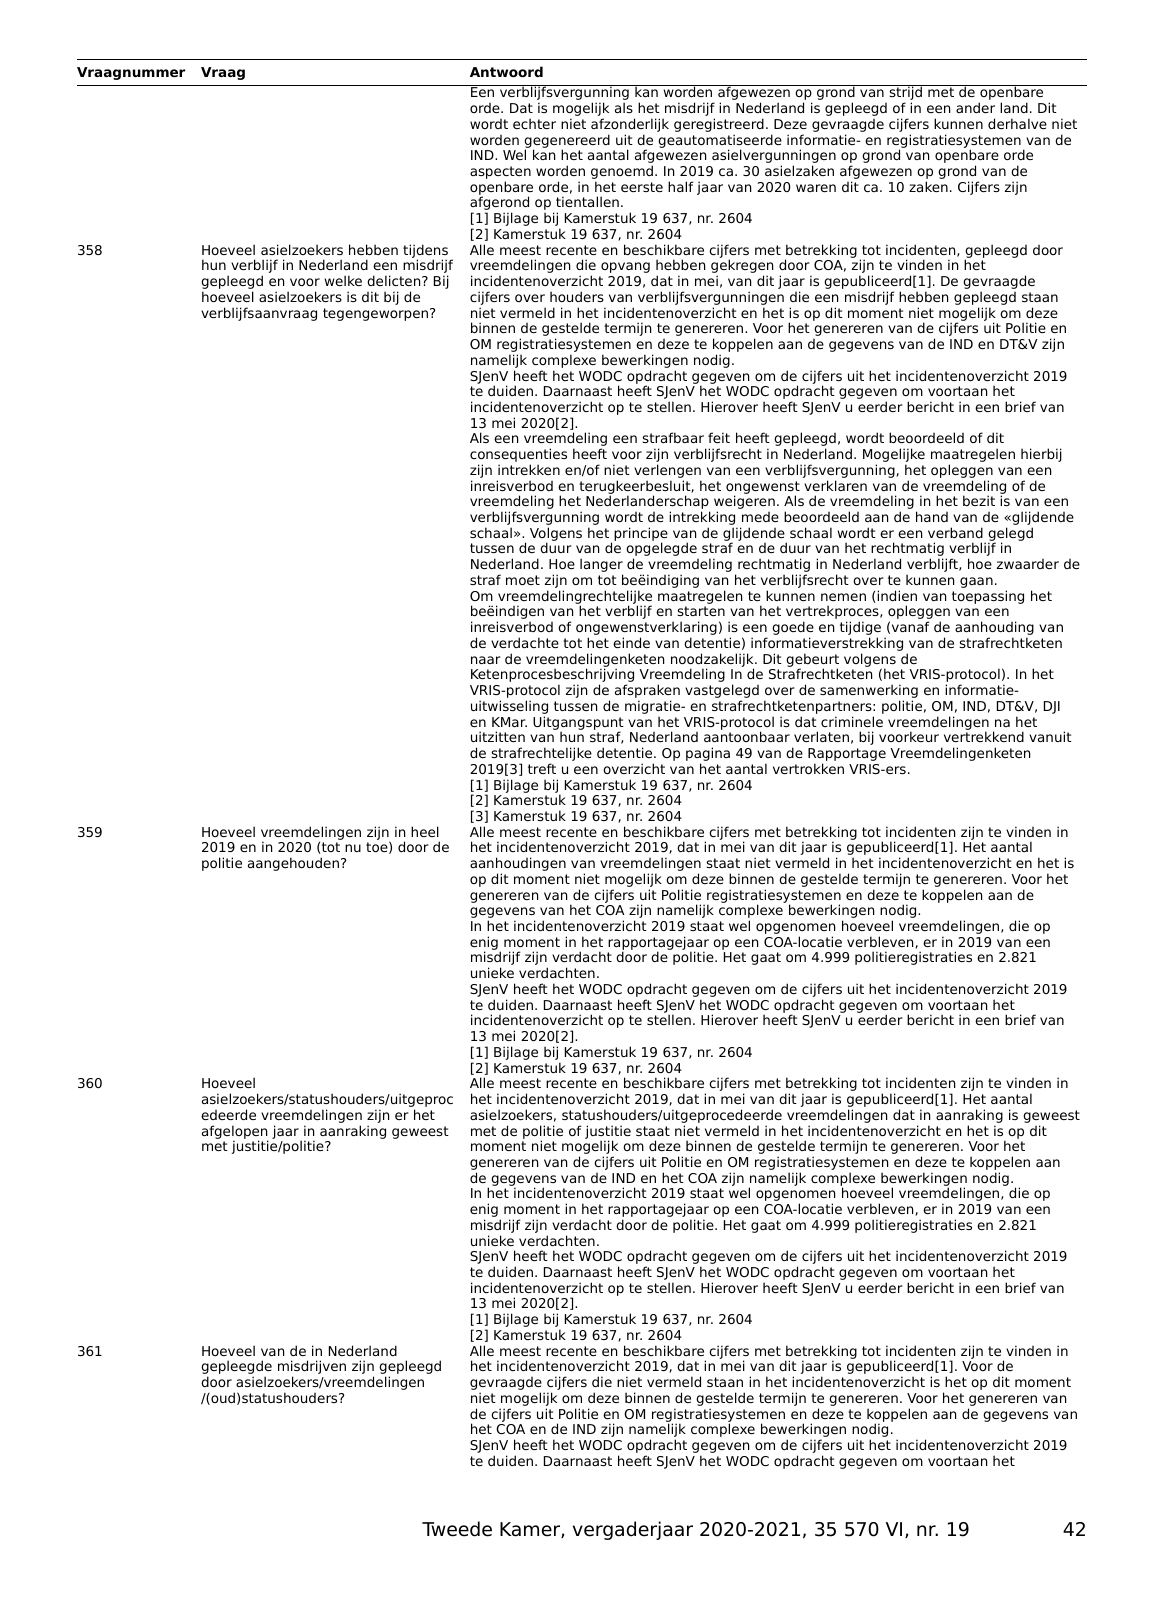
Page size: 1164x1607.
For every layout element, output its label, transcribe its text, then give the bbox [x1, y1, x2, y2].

table_header Vraag [195, 60, 463, 85]
table_cell 358 [77, 243, 195, 824]
table_cell Hoeveel asielzoekers hebben tijdens hun verblijf in Nederland een misdrijf gepleegd en voor welke delicten? Bij hoeveel asielzoekers is dit bij de verblijfsaanvraag tegengeworpen? [195, 243, 463, 824]
table_cell Alle meest recente en beschikbare cijfers met betrekking tot incidenten zijn te vinden in het incidentenoverzicht 2019, dat in mei van dit jaar is gepubliceerd[1]. Voor de gevraagde cijfers die niet vermeld staan in het incidentenoverzicht is het op dit moment niet mogelijk om deze binnen de gestelde termijn te genereren. Voor het genereren van de cijfers uit Politie en OM registratiesystemen en deze te koppelen aan de gegevens van het COA en de IND zijn namelijk complexe bewerkingen nodig. SJenV heeft het WODC opdracht gegeven om de cijfers uit het incidentenoverzicht 2019 te duiden. Daarnaast heeft SJenV het WODC opdracht gegeven om voortaan het [464, 1344, 1087, 1469]
table_cell Hoeveel van de in Nederland gepleegde misdrijven zijn gepleegd door asielzoekers/vreemdelingen /(oud)statushouders? [195, 1344, 463, 1469]
table_cell 360 [77, 1076, 195, 1343]
table_cell [77, 86, 195, 242]
table_cell Een verblijfsvergunning kan worden afgewezen op grond van strijd met de openbare orde. Dat is mogelijk als het misdrijf in Nederland is gepleegd of in een ander land. Dit wordt echter niet afzonderlijk geregistreerd. Deze gevraagde cijfers kunnen derhalve niet worden gegenereerd uit de geautomatiseerde informatie- en registratiesystemen van de IND. Wel kan het aantal afgewezen asielvergunningen op grond van openbare orde aspecten worden genoemd. In 2019 ca. 30 asielzaken afgewezen op grond van de openbare orde, in het eerste half jaar van 2020 waren dit ca. 10 zaken. Cijfers zijn afgerond op tientallen. [1] Bijlage bij Kamerstuk 19 637, nr. 2604 [2] Kamerstuk 19 637, nr. 2604 [464, 86, 1087, 242]
table_cell [195, 86, 463, 242]
table_cell Alle meest recente en beschikbare cijfers met betrekking tot incidenten zijn te vinden in het incidentenoverzicht 2019, dat in mei van dit jaar is gepubliceerd[1]. Het aantal asielzoekers, statushouders/uitgeprocedeerde vreemdelingen dat in aanraking is geweest met de politie of justitie staat niet vermeld in het incidentenoverzicht en het is op dit moment niet mogelijk om deze binnen de gestelde termijn te genereren. Voor het genereren van de cijfers uit Politie en OM registratiesystemen en deze te koppelen aan de gegevens van de IND en het COA zijn namelijk complexe bewerkingen nodig. In het incidentenoverzicht 2019 staat wel opgenomen hoeveel vreemdelingen, die op enig moment in het rapportagejaar op een COA-locatie verbleven, er in 2019 van een misdrijf zijn verdacht door de politie. Het gaat om 4.999 politieregistraties en 2.821 unieke verdachten. SJenV heeft het WODC opdracht gegeven om de cijfers uit het incidentenoverzicht 2019 te duiden. Daarnaast heeft SJenV het WODC opdracht gegeven om voortaan het incidentenoverzicht op te stellen. Hierover heeft SJenV u eerder bericht in een brief van 13 mei 2020[2]. [1] Bijlage bij Kamerstuk 19 637, nr. 2604 [2] Kamerstuk 19 637, nr. 2604 [464, 1076, 1087, 1343]
table_cell 359 [77, 825, 195, 1076]
table_cell 361 [77, 1344, 195, 1469]
table_cell Hoeveel vreemdelingen zijn in heel 2019 en in 2020 (tot nu toe) door de politie aangehouden? [195, 825, 463, 1076]
table_cell Alle meest recente en beschikbare cijfers met betrekking tot incidenten, gepleegd door vreemdelingen die opvang hebben gekregen door COA, zijn te vinden in het incidentenoverzicht 2019, dat in mei, van dit jaar is gepubliceerd[1]. De gevraagde cijfers over houders van verblijfsvergunningen die een misdrijf hebben gepleegd staan niet vermeld in het incidentenoverzicht en het is op dit moment niet mogelijk om deze binnen de gestelde termijn te genereren. Voor het genereren van de cijfers uit Politie en OM registratiesystemen en deze te koppelen aan de gegevens van de IND en DT&V zijn namelijk complexe bewerkingen nodig. SJenV heeft het WODC opdracht gegeven om de cijfers uit het incidentenoverzicht 2019 te duiden. Daarnaast heeft SJenV het WODC opdracht gegeven om voortaan het incidentenoverzicht op te stellen. Hierover heeft SJenV u eerder bericht in een brief van 13 mei 2020[2]. Als een vreemdeling een strafbaar feit heeft gepleegd, wordt beoordeeld of dit consequenties heeft voor zijn verblijfsrecht in Nederland. Mogelijke maatregelen hierbij zijn intrekken en/of niet verlengen van een verblijfsvergunning, het opleggen van een inreisverbod en terugkeerbesluit, het ongewenst verklaren van de vreemdeling of de vreemdeling het Nederlanderschap weigeren. Als de vreemdeling in het bezit is van een verblijfsvergunning wordt de intrekking mede beoordeeld aan de hand van de «glijdende schaal». Volgens het principe van de glijdende schaal wordt er een verband gelegd tussen de duur van de opgelegde straf en de duur van het rechtmatig verblijf in Nederland. Hoe langer de vreemdeling rechtmatig in Nederland verblijft, hoe zwaarder de straf moet zijn om tot beëindiging van het verblijfsrecht over te kunnen gaan. Om vreemdelingrechtelijke maatregelen te kunnen nemen (indien van toepassing het beëindigen van het verblijf en starten van het vertrekproces, opleggen van een inreisverbod of ongewenstverklaring) is een goede en tijdige (vanaf de aanhouding van de verdachte tot het einde van detentie) informatieverstrekking van de strafrechtketen naar de vreemdelingenketen noodzakelijk. Dit gebeurt volgens de Ketenprocesbeschrijving Vreemdeling In de Strafrechtketen (het VRIS-protocol). In het VRIS-protocol zijn de afspraken vastgelegd over de samenwerking en informatie-uitwisseling tussen de migratie- en strafrechtketenpartners: politie, OM, IND, DT&V, DJI en KMar. Uitgangspunt van het VRIS-protocol is dat criminele vreemdelingen na het uitzitten van hun straf, Nederland aantoonbaar verlaten, bij voorkeur vertrekkend vanuit de strafrechtelijke detentie. Op pagina 49 van de Rapportage Vreemdelingenketen 2019[3] treft u een overzicht van het aantal vertrokken VRIS-ers. [1] Bijlage bij Kamerstuk 19 637, nr. 2604 [2] Kamerstuk 19 637, nr. 2604 [3] Kamerstuk 19 637, nr. 2604 [464, 243, 1087, 824]
table_cell Hoeveel asielzoekers/statushouders/uitgeprocedeerde vreemdelingen zijn er het afgelopen jaar in aanraking geweest met justitie/politie? [195, 1076, 463, 1343]
table_header Vraagnummer [77, 60, 195, 85]
table_cell Alle meest recente en beschikbare cijfers met betrekking tot incidenten zijn te vinden in het incidentenoverzicht 2019, dat in mei van dit jaar is gepubliceerd[1]. Het aantal aanhoudingen van vreemdelingen staat niet vermeld in het incidentenoverzicht en het is op dit moment niet mogelijk om deze binnen de gestelde termijn te genereren. Voor het genereren van de cijfers uit Politie registratiesystemen en deze te koppelen aan de gegevens van het COA zijn namelijk complexe bewerkingen nodig. In het incidentenoverzicht 2019 staat wel opgenomen hoeveel vreemdelingen, die op enig moment in het rapportagejaar op een COA-locatie verbleven, er in 2019 van een misdrijf zijn verdacht door de politie. Het gaat om 4.999 politieregistraties en 2.821 unieke verdachten. SJenV heeft het WODC opdracht gegeven om de cijfers uit het incidentenoverzicht 2019 te duiden. Daarnaast heeft SJenV het WODC opdracht gegeven om voortaan het incidentenoverzicht op te stellen. Hierover heeft SJenV u eerder bericht in een brief van 13 mei 2020[2]. [1] Bijlage bij Kamerstuk 19 637, nr. 2604 [2] Kamerstuk 19 637, nr. 2604 [464, 825, 1087, 1076]
table_header Antwoord [464, 60, 1087, 85]
